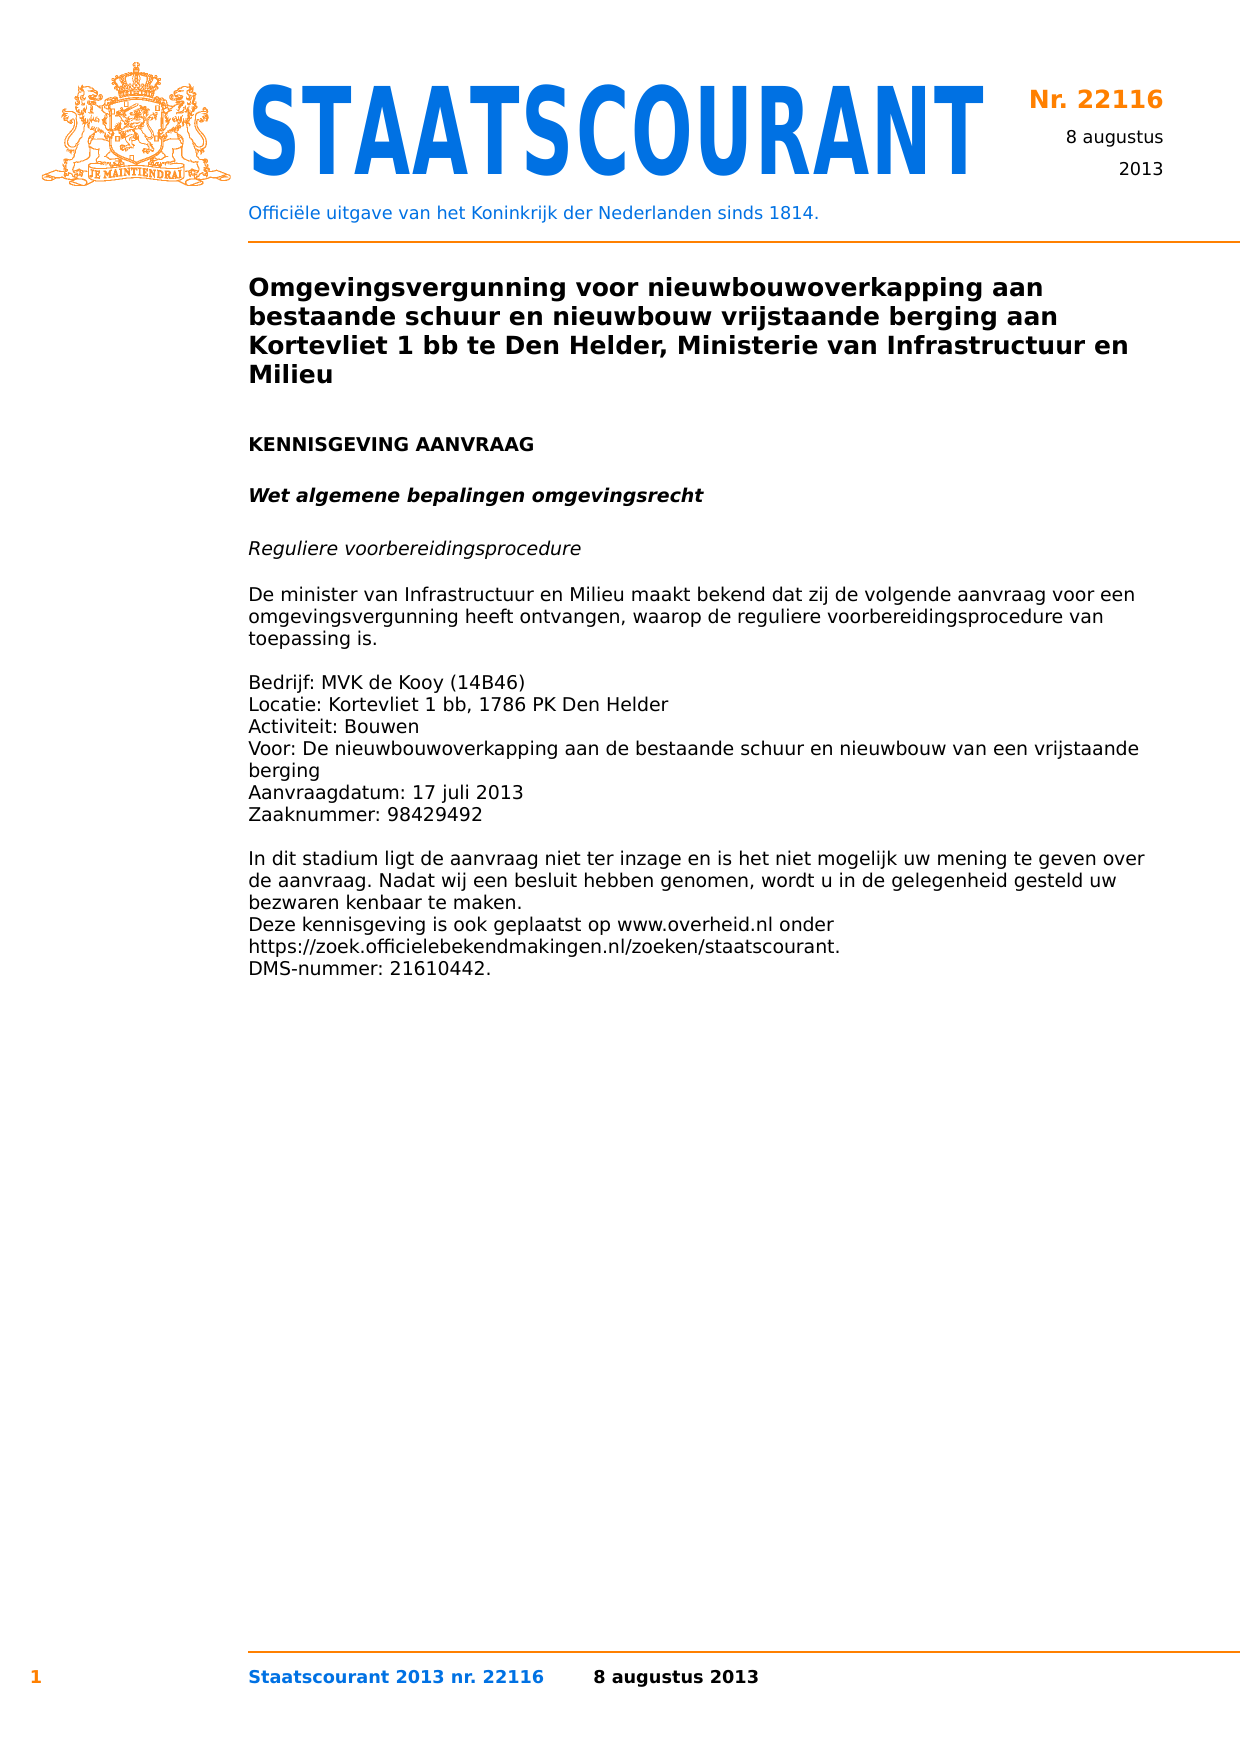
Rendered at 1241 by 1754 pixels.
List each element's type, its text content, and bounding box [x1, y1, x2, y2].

table_header Nr. 22116 [998, 62, 1240, 121]
text Deze kennisgeving is ook geplaatst op www.overheid.nl onder [248, 914, 1163, 936]
text Zaaknummer: 98429492 [248, 804, 1163, 826]
subtitle Omgevingsvergunning voor nieuwbouwoverkapping aan bestaande schuur en nieuwbouw vrijstaande berging aan Kortevliet 1 bb te Den Helder, Ministerie van Infrastructuur en Milieu [248, 273, 1163, 390]
text Bedrijf: MVK de Kooy (14B46) [248, 672, 1163, 694]
text Aanvraagdatum: 17 juli 2013 [248, 782, 1163, 804]
table_header [25, 62, 248, 241]
table_cell Officiële uitgave van het Koninkrijk der Nederlanden sinds 1814. [248, 203, 1240, 241]
table_header STAATSCOURANT [248, 62, 998, 203]
table_cell 8 augustus [998, 121, 1240, 153]
text Locatie: Kortevliet 1 bb, 1786 PK Den Helder [248, 694, 1163, 716]
subtitle Reguliere voorbereidingsprocedure [248, 537, 1163, 559]
subtitle Wet algemene bepalingen omgevingsrecht [248, 485, 1163, 507]
text DMS-nummer: 21610442. [248, 958, 1163, 980]
subtitle KENNISGEVING AANVRAAG [248, 433, 1163, 455]
text https://zoek.officielebekendmakingen.nl/zoeken/staatscourant. [248, 936, 1163, 958]
text In dit stadium ligt de aanvraag niet ter inzage en is het niet mogelijk uw mening te geven over de aanvraag. Nadat wij een besluit hebben genomen, wordt u in de gelegenheid gesteld uw bezwaren kenbaar te maken. [248, 848, 1163, 914]
picture [41, 62, 231, 186]
text Voor: De nieuwbouwoverkapping aan de bestaande schuur en nieuwbouw van een vrijstaande berging [248, 738, 1163, 782]
text Activiteit: Bouwen [248, 716, 1163, 738]
table_cell 2013 [998, 153, 1240, 203]
text De minister van Infrastructuur en Milieu maakt bekend dat zij de volgende aanvraag voor een omgevingsvergunning heeft ontvangen, waarop de reguliere voorbereidingsprocedure van toepassing is. [248, 584, 1163, 650]
